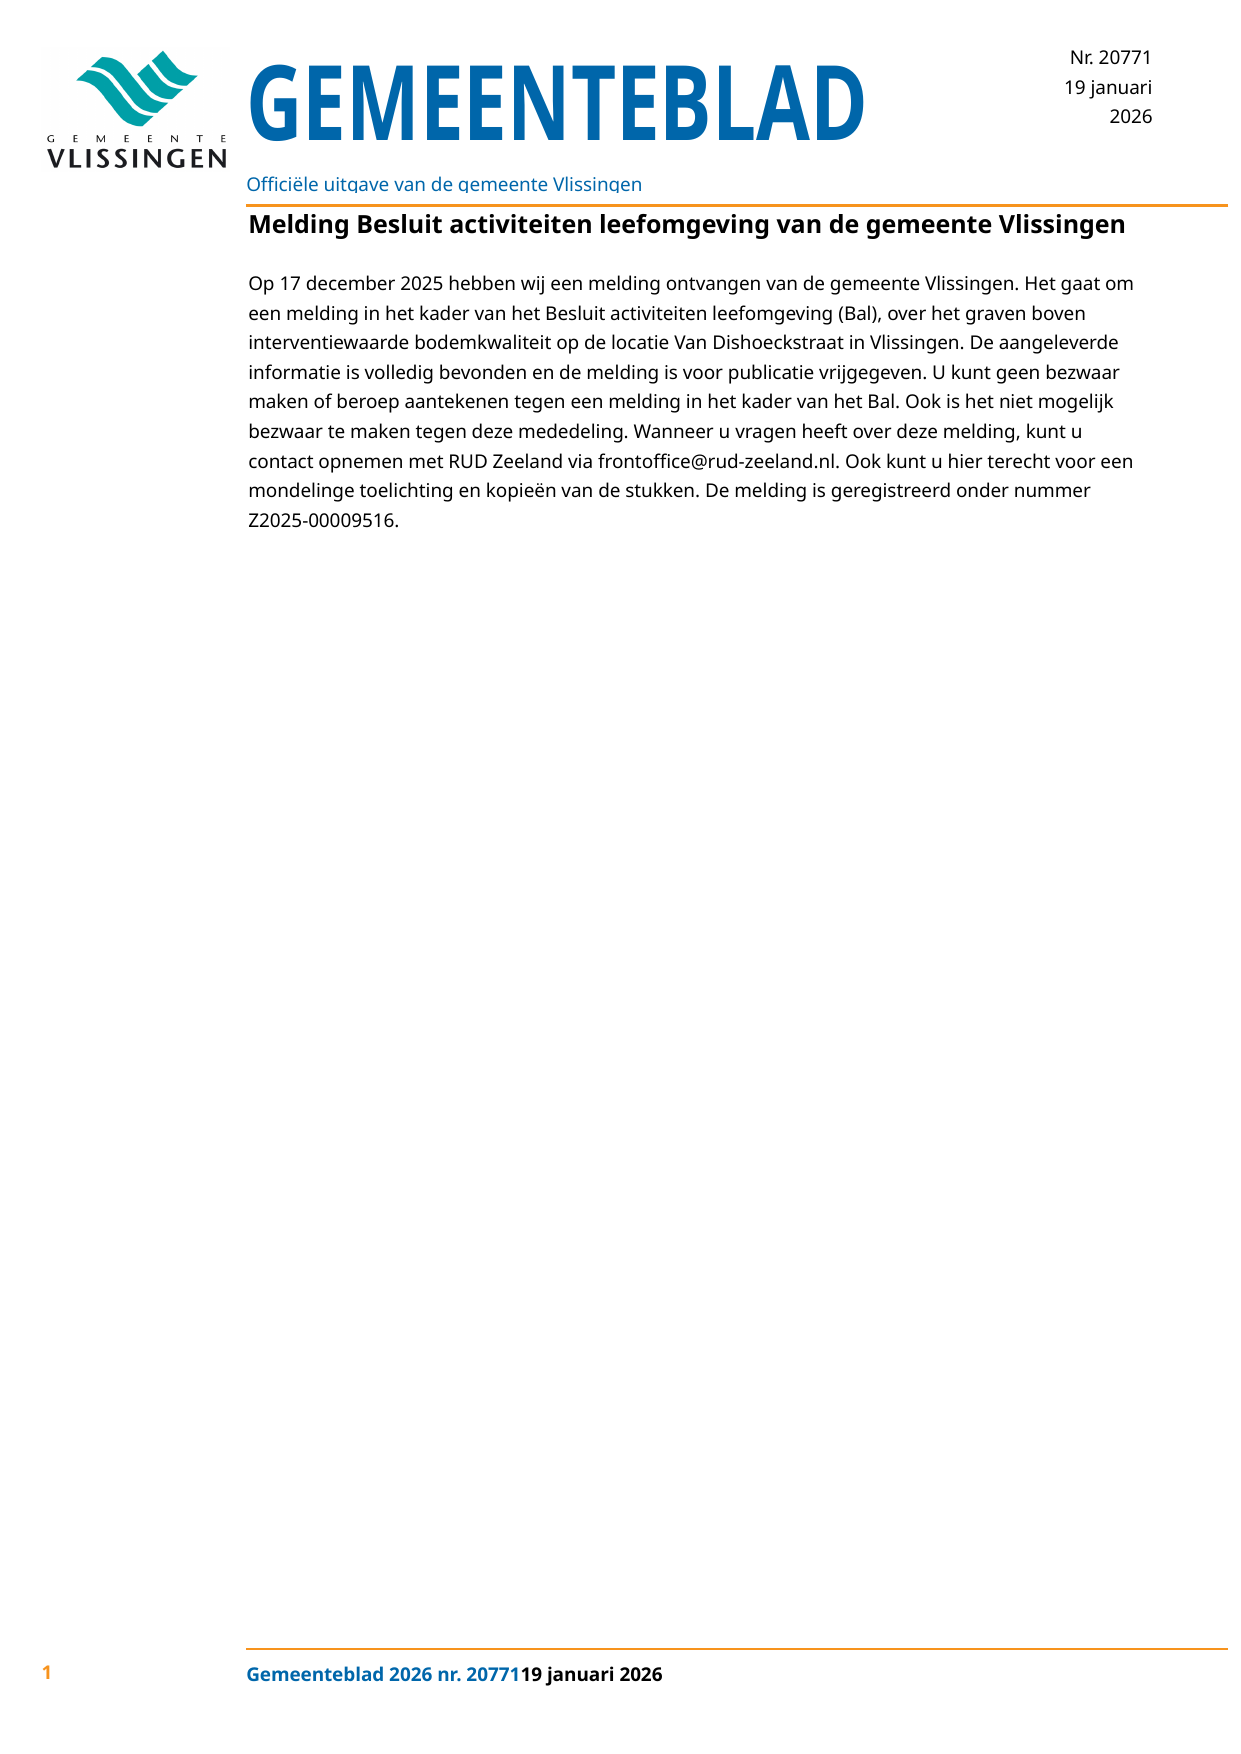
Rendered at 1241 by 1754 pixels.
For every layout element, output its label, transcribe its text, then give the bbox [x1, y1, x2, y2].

text Melding Besluit activiteiten leefomgeving van de gemeente Vlissingen [248, 207, 1152, 241]
text Op 17 december 2025 hebben wij een melding ontvangen van de gemeente Vlissingen. Het gaat om een melding in het kader van het Besluit activiteiten leefomgeving (Bal), over het graven boven interventiewaarde bodemkwaliteit op de locatie Van Dishoeckstraat in Vlissingen. De aangeleverde informatie is volledig bevonden en de melding is voor publicatie vrijgegeven. U kunt geen bezwaar maken of beroep aantekenen tegen een melding in het kader van het Bal. Ook is het niet mogelijk bezwaar te maken tegen deze mededeling. Wanneer u vragen heeft over deze melding, kunt u contact opnemen met RUD Zeeland via frontoffice@rud-zeeland.nl. Ook kunt u hier terecht voor een mondelinge toelichting en kopieën van de stukken. De melding is geregistreerd onder nummer Z2025-00009516. [248, 270, 1152, 533]
picture [41, 47, 231, 172]
